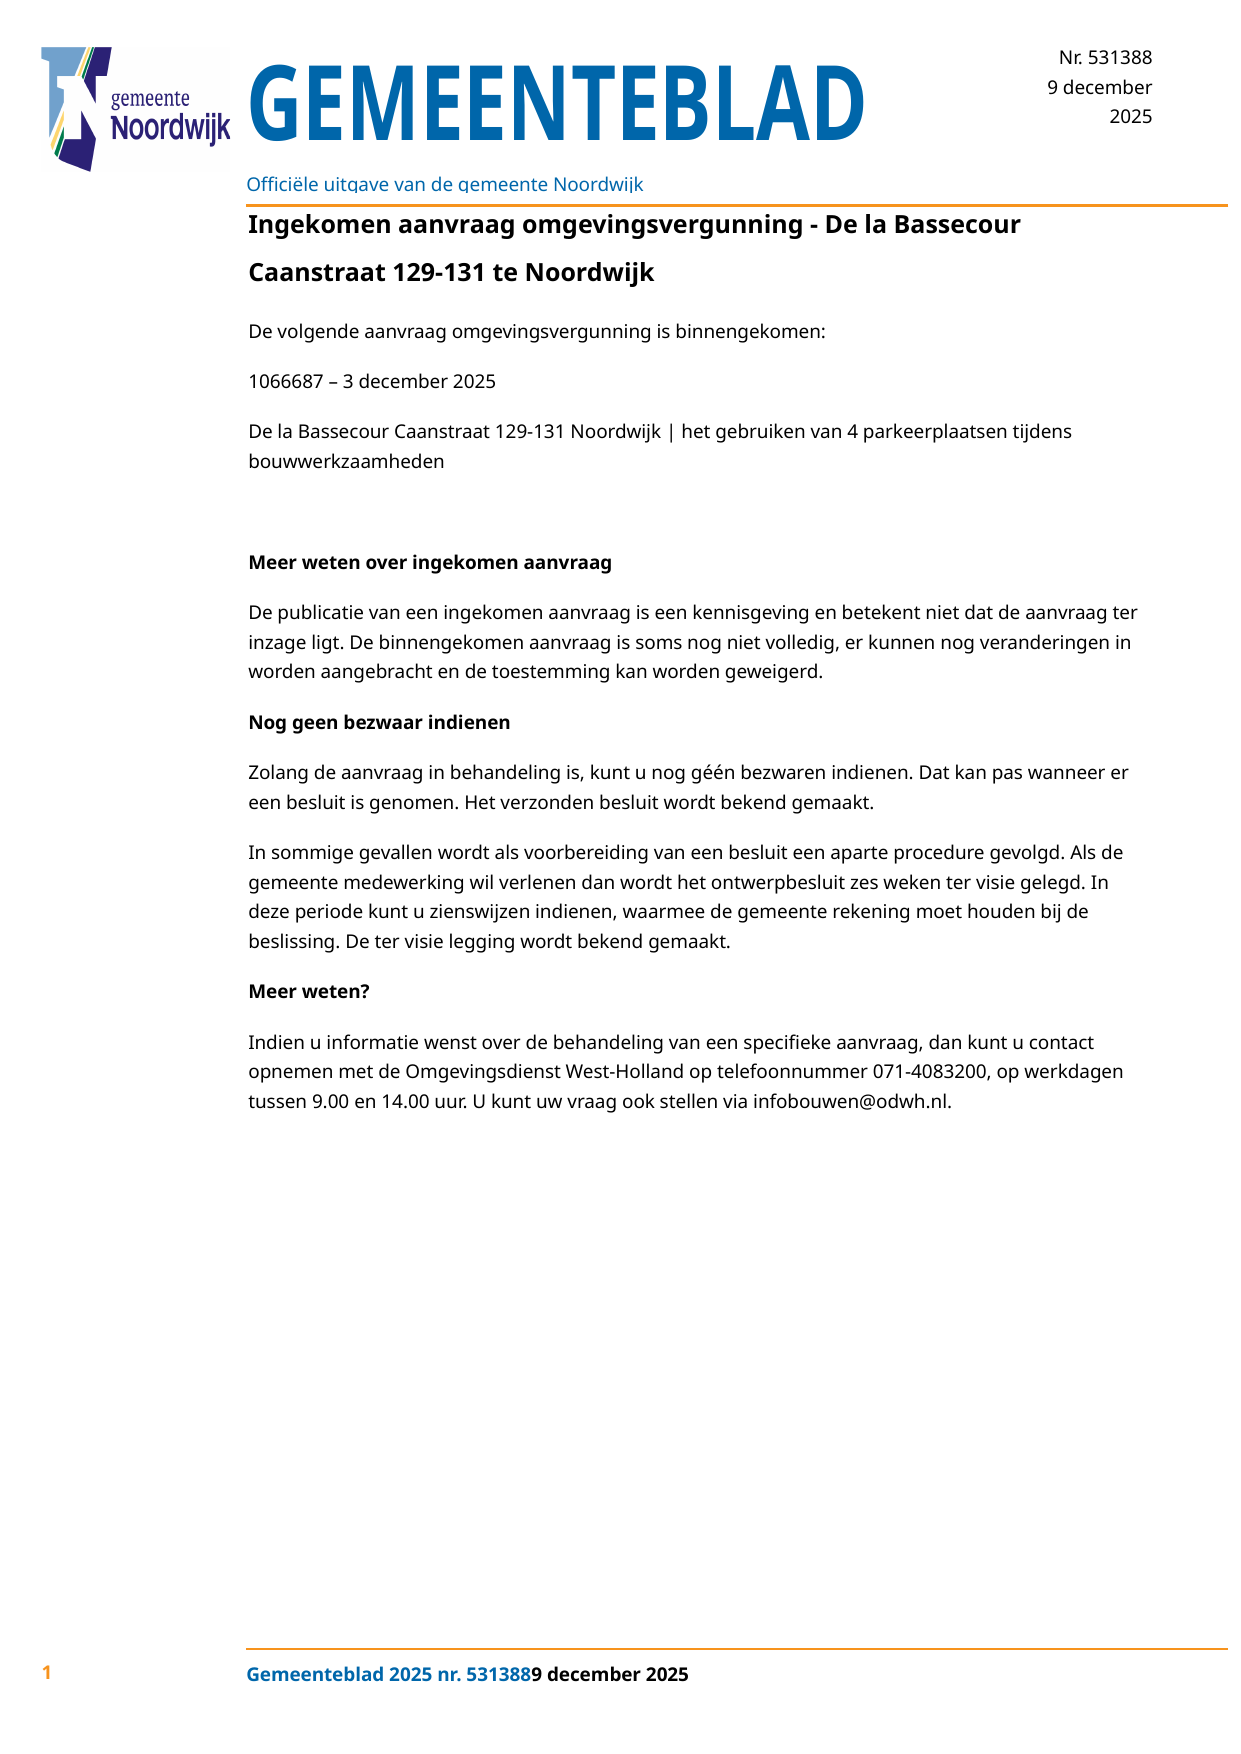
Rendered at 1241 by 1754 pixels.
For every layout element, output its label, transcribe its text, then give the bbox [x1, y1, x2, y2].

text De volgende aanvraag omgevingsvergunning is binnengekomen: [248, 318, 1152, 344]
text De la Bassecour Caanstraat 129-131 Noordwijk | het gebruiken van 4 parkeerplaatsen tijdens bouwwerkzaamheden [248, 419, 1152, 474]
picture [41, 47, 231, 172]
text Zolang de aanvraag in behandeling is, kunt u nog géén bezwaren indienen. Dat kan pas wanneer er een besluit is genomen. Het verzonden besluit wordt bekend gemaakt. [248, 759, 1152, 815]
text 1066687 – 3 december 2025 [248, 368, 1152, 394]
text In sommige gevallen wordt als voorbereiding van een besluit een aparte procedure gevolgd. Als de gemeente medewerking wil verlenen dan wordt het ontwerpbesluit zes weken ter visie gelegd. In deze periode kunt u zienswijzen indienen, waarmee de gemeente rekening moet houden bij de beslissing. De ter visie legging wordt bekend gemaakt. [248, 839, 1152, 954]
text De publicatie van een ingekomen aanvraag is een kennisgeving en betekent niet dat de aanvraag ter inzage ligt. De binnengekomen aanvraag is soms nog niet volledig, er kunnen nog veranderingen in worden aangebracht en de toestemming kan worden geweigerd. [248, 599, 1152, 684]
text Meer weten over ingekomen aanvraag [248, 549, 1152, 575]
text Indien u informatie wenst over de behandeling van een specifieke aanvraag, dan kunt u contact opnemen met de Omgevingsdienst West-Holland op telefoonnummer 071-4083200, op werkdagen tussen 9.00 en 14.00 uur. U kunt uw vraag ook stellen via infobouwen@odwh.nl. [248, 1029, 1152, 1114]
text Nog geen bezwaar indienen [248, 709, 1152, 735]
text Meer weten? [248, 979, 1152, 1004]
text Ingekomen aanvraag omgevingsvergunning - De la Bassecour Caanstraat 129-131 te Noordwijk [248, 207, 1152, 288]
